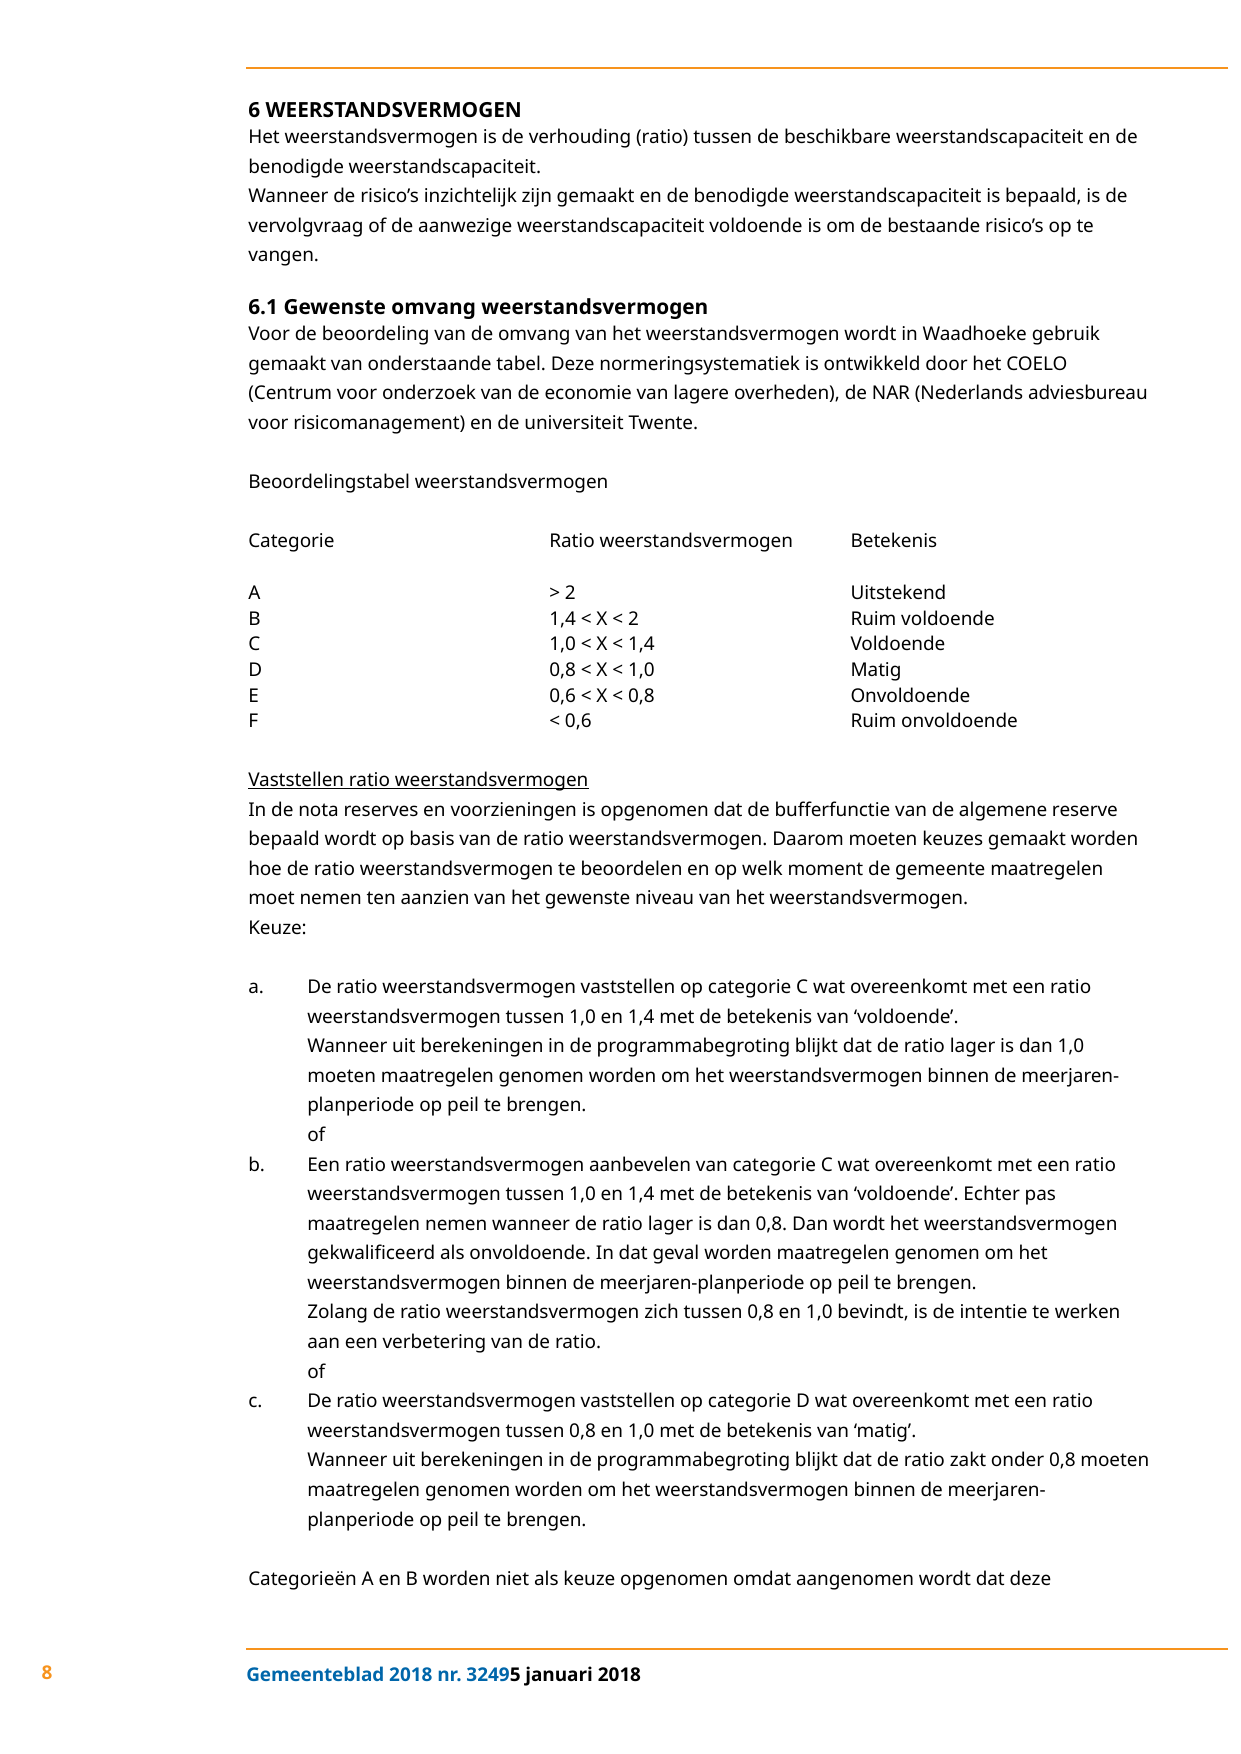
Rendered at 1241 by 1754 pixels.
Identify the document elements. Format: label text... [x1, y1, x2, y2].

table_cell > 2 [549, 579, 850, 605]
table_header Ratio weerstandsvermogen [549, 528, 850, 553]
picture [41, 47, 231, 172]
text Het weerstandsvermogen is de verhouding (ratio) tussen de beschikbare weerstandscapaciteit en de benodigde weerstandscapaciteit. [248, 123, 1152, 178]
table_cell Voldoende [850, 631, 1152, 656]
table_cell < 0,6 [549, 708, 850, 733]
table_cell Ruim voldoende [850, 605, 1152, 631]
table_cell B [248, 605, 549, 631]
text Vaststellen ratio weerstandsvermogen [248, 766, 1152, 792]
table_header Categorie [248, 528, 549, 553]
text Keuze: [248, 914, 1152, 940]
table_cell 1,4 < X < 2 [549, 605, 850, 631]
table_cell [248, 553, 549, 579]
table_cell 0,8 < X < 1,0 [549, 656, 850, 682]
table_cell A [248, 579, 549, 605]
text 6.1 Gewenste omvang weerstandsvermogen [248, 292, 1152, 320]
table_cell C [248, 631, 549, 656]
text Categorieën A en B worden niet als keuze opgenomen omdat aangenomen wordt dat deze [248, 1565, 1152, 1591]
text Wanneer de risico’s inzichtelijk zijn gemaakt en de benodigde weerstandscapaciteit is bepaald, is de vervolgvraag of de aanwezige weerstandscapaciteit voldoende is om de bestaande risico’s op te vangen. [248, 182, 1152, 267]
table_cell 0,6 < X < 0,8 [549, 682, 850, 708]
list Wanneer uit berekeningen in de programmabegroting blijkt dat de ratio zakt onder 0,8 moeten maatregelen genomen worden om het weerstandsvermogen binnen de meerjaren-planperiode op peil te brengen. [248, 1447, 1152, 1532]
text Beoordelingstabel weerstandsvermogen [248, 468, 1152, 494]
table_cell Ruim onvoldoende [850, 708, 1152, 733]
table_cell D [248, 656, 549, 682]
table_cell Uitstekend [850, 579, 1152, 605]
list of [248, 1358, 1152, 1384]
list of [248, 1121, 1152, 1147]
text Voor de beoordeling van de omvang van het weerstandsvermogen wordt in Waadhoeke gebruik gemaakt van onderstaande tabel. Deze normeringsystematiek is ontwikkeld door het COELO (Centrum voor onderzoek van de economie van lagere overheden), de NAR (Nederlands adviesbureau voor risicomanagement) en de universiteit Twente. [248, 320, 1152, 435]
list Zolang de ratio weerstandsvermogen zich tussen 0,8 en 1,0 bevindt, is de intentie te werken aan een verbetering van de ratio. [248, 1299, 1152, 1354]
list Een ratio weerstandsvermogen aanbevelen van categorie C wat overeenkomt met een ratio weerstandsvermogen tussen 1,0 en 1,4 met de betekenis van ‘voldoende’. Echter pas maatregelen nemen wanneer de ratio lager is dan 0,8. Dan wordt het weerstandsvermogen gekwalificeerd als onvoldoende. In dat geval worden maatregelen genomen om het weerstandsvermogen binnen de meerjaren-planperiode op peil te brengen. [248, 1151, 1152, 1295]
list De ratio weerstandsvermogen vaststellen op categorie C wat overeenkomt met een ratio weerstandsvermogen tussen 1,0 en 1,4 met de betekenis van ‘voldoende’. [248, 973, 1152, 1029]
text In de nota reserves en voorzieningen is opgenomen dat de bufferfunctie van de algemene reserve bepaald wordt op basis van de ratio weerstandsvermogen. Daarom moeten keuzes gemaakt worden hoe de ratio weerstandsvermogen te beoordelen en op welk moment de gemeente maatregelen moet nemen ten aanzien van het gewenste niveau van het weerstandsvermogen. [248, 796, 1152, 910]
list De ratio weerstandsvermogen vaststellen op categorie D wat overeenkomt met een ratio weerstandsvermogen tussen 0,8 en 1,0 met de betekenis van ‘matig’. [248, 1387, 1152, 1443]
table_cell [850, 553, 1152, 579]
table_cell E [248, 682, 549, 708]
list Wanneer uit berekeningen in de programmabegroting blijkt dat de ratio lager is dan 1,0 moeten maatregelen genomen worden om het weerstandsvermogen binnen de meerjaren-planperiode op peil te brengen. [248, 1032, 1152, 1117]
text 6 WEERSTANDSVERMOGEN [248, 95, 1152, 123]
table_cell 1,0 < X < 1,4 [549, 631, 850, 656]
table_header Betekenis [850, 528, 1152, 553]
table_cell Matig [850, 656, 1152, 682]
table_cell F [248, 708, 549, 733]
table_cell Onvoldoende [850, 682, 1152, 708]
table_cell [549, 553, 850, 579]
